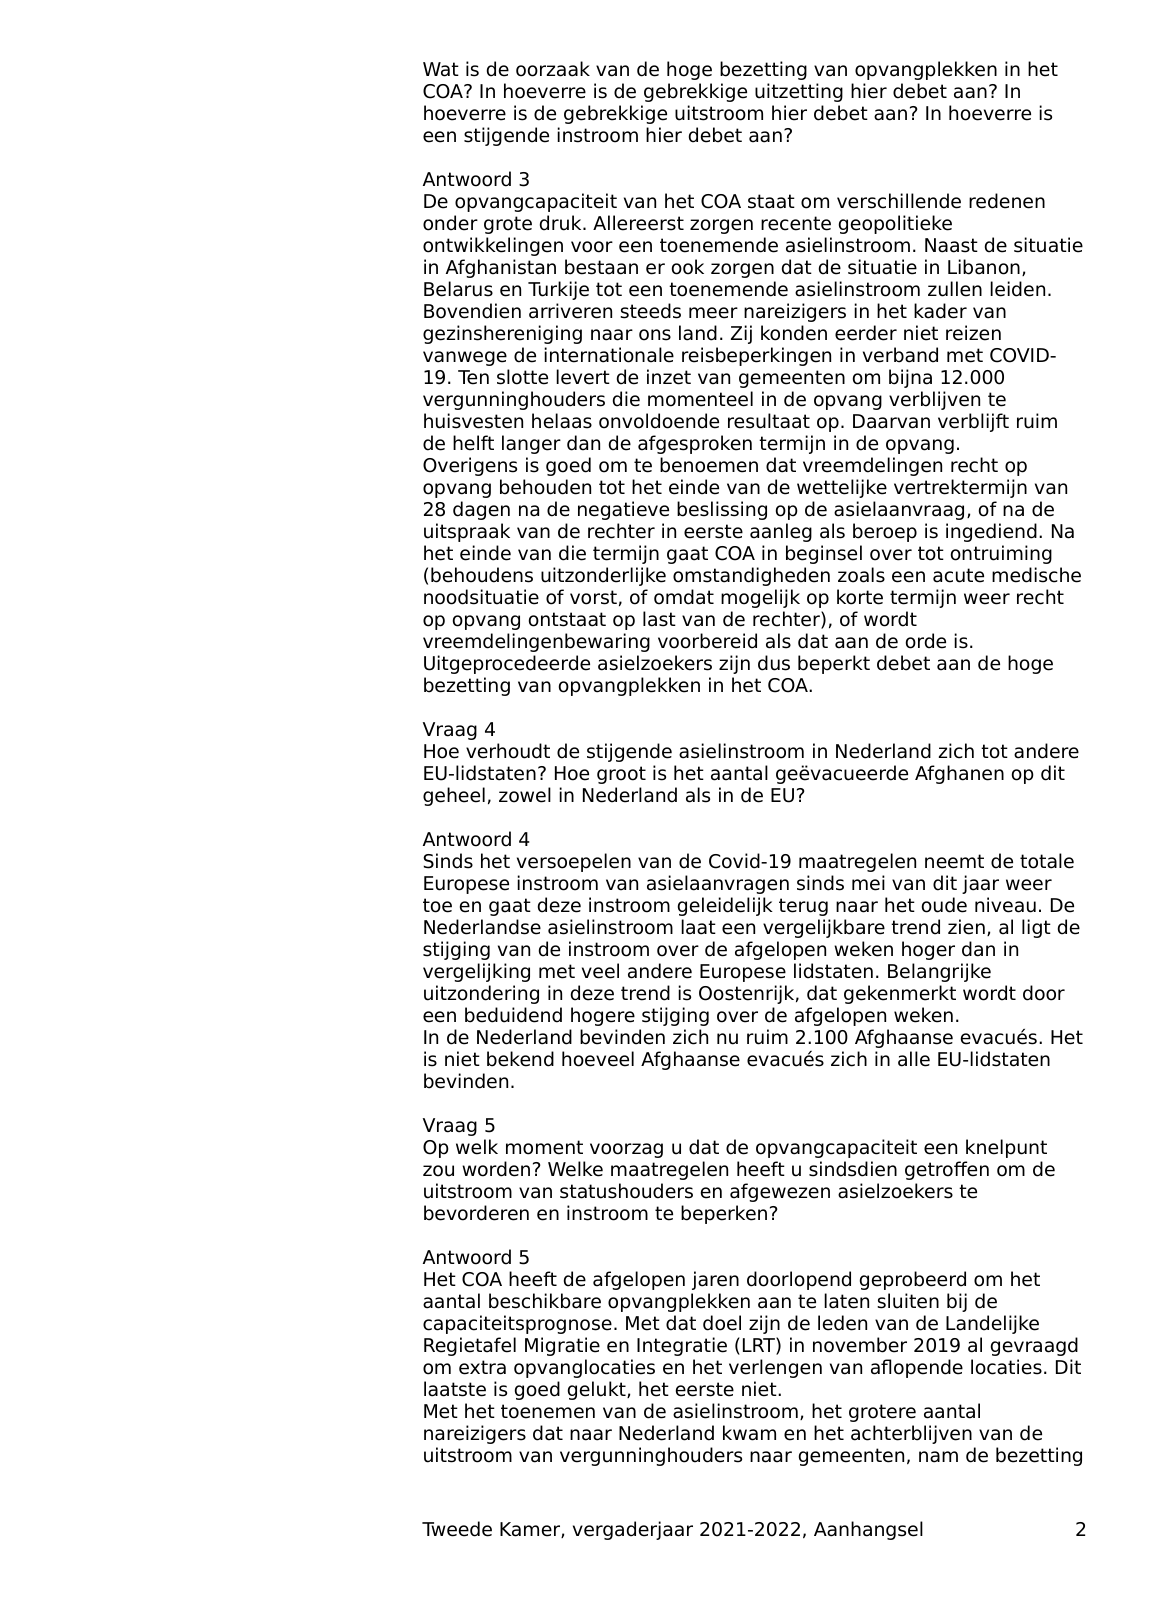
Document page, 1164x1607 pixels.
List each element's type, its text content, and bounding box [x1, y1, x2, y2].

text Op welk moment voorzag u dat de opvangcapaciteit een knelpunt zou worden? Welke maatregelen heeft u sindsdien getroffen om de uitstroom van statushouders en afgewezen asielzoekers te bevorderen en instroom te beperken? [422, 1137, 1087, 1225]
text Met het toenemen van de asielinstroom, het grotere aantal nareizigers dat naar Nederland kwam en het achterblijven van de uitstroom van vergunninghouders naar gemeenten, nam de bezetting [422, 1401, 1087, 1467]
text Vraag 5 [422, 1115, 1087, 1137]
text Antwoord 4 [422, 829, 1087, 851]
text De opvangcapaciteit van het COA staat om verschillende redenen onder grote druk. Allereerst zorgen recente geopolitieke ontwikkelingen voor een toenemende asielinstroom. Naast de situatie in Afghanistan bestaan er ook zorgen dat de situatie in Libanon, Belarus en Turkije tot een toenemende asielinstroom zullen leiden. Bovendien arriveren steeds meer nareizigers in het kader van gezinshereniging naar ons land. Zij konden eerder niet reizen vanwege de internationale reisbeperkingen in verband met COVID-19. Ten slotte levert de inzet van gemeenten om bijna 12.000 vergunninghouders die momenteel in de opvang verblijven te huisvesten helaas onvoldoende resultaat op. Daarvan verblijft ruim de helft langer dan de afgesproken termijn in de opvang. [422, 191, 1087, 455]
text Antwoord 5 [422, 1247, 1087, 1269]
text Het COA heeft de afgelopen jaren doorlopend geprobeerd om het aantal beschikbare opvangplekken aan te laten sluiten bij de capaciteitsprognose. Met dat doel zijn de leden van de Landelijke Regietafel Migratie en Integratie (LRT) in november 2019 al gevraagd om extra opvanglocaties en het verlengen van aflopende locaties. Dit laatste is goed gelukt, het eerste niet. [422, 1269, 1087, 1401]
text Overigens is goed om te benoemen dat vreemdelingen recht op opvang behouden tot het einde van de wettelijke vertrektermijn van 28 dagen na de negatieve beslissing op de asielaanvraag, of na de uitspraak van de rechter in eerste aanleg als beroep is ingediend. Na het einde van die termijn gaat COA in beginsel over tot ontruiming (behoudens uitzonderlijke omstandigheden zoals een acute medische noodsituatie of vorst, of omdat mogelijk op korte termijn weer recht op opvang ontstaat op last van de rechter), of wordt vreemdelingenbewaring voorbereid als dat aan de orde is. Uitgeprocedeerde asielzoekers zijn dus beperkt debet aan de hoge bezetting van opvangplekken in het COA. [422, 455, 1087, 697]
text Vraag 4 [422, 719, 1087, 741]
text Wat is de oorzaak van de hoge bezetting van opvangplekken in het COA? In hoeverre is de gebrekkige uitzetting hier debet aan? In hoeverre is de gebrekkige uitstroom hier debet aan? In hoeverre is een stijgende instroom hier debet aan? [422, 59, 1087, 147]
text In de Nederland bevinden zich nu ruim 2.100 Afghaanse evacués. Het is niet bekend hoeveel Afghaanse evacués zich in alle EU-lidstaten bevinden. [422, 1027, 1087, 1093]
text Antwoord 3 [422, 169, 1087, 191]
text Hoe verhoudt de stijgende asielinstroom in Nederland zich tot andere EU-lidstaten? Hoe groot is het aantal geëvacueerde Afghanen op dit geheel, zowel in Nederland als in de EU? [422, 741, 1087, 807]
text Sinds het versoepelen van de Covid-19 maatregelen neemt de totale Europese instroom van asielaanvragen sinds mei van dit jaar weer toe en gaat deze instroom geleidelijk terug naar het oude niveau. De Nederlandse asielinstroom laat een vergelijkbare trend zien, al ligt de stijging van de instroom over de afgelopen weken hoger dan in vergelijking met veel andere Europese lidstaten. Belangrijke uitzondering in deze trend is Oostenrijk, dat gekenmerkt wordt door een beduidend hogere stijging over de afgelopen weken. [422, 851, 1087, 1027]
